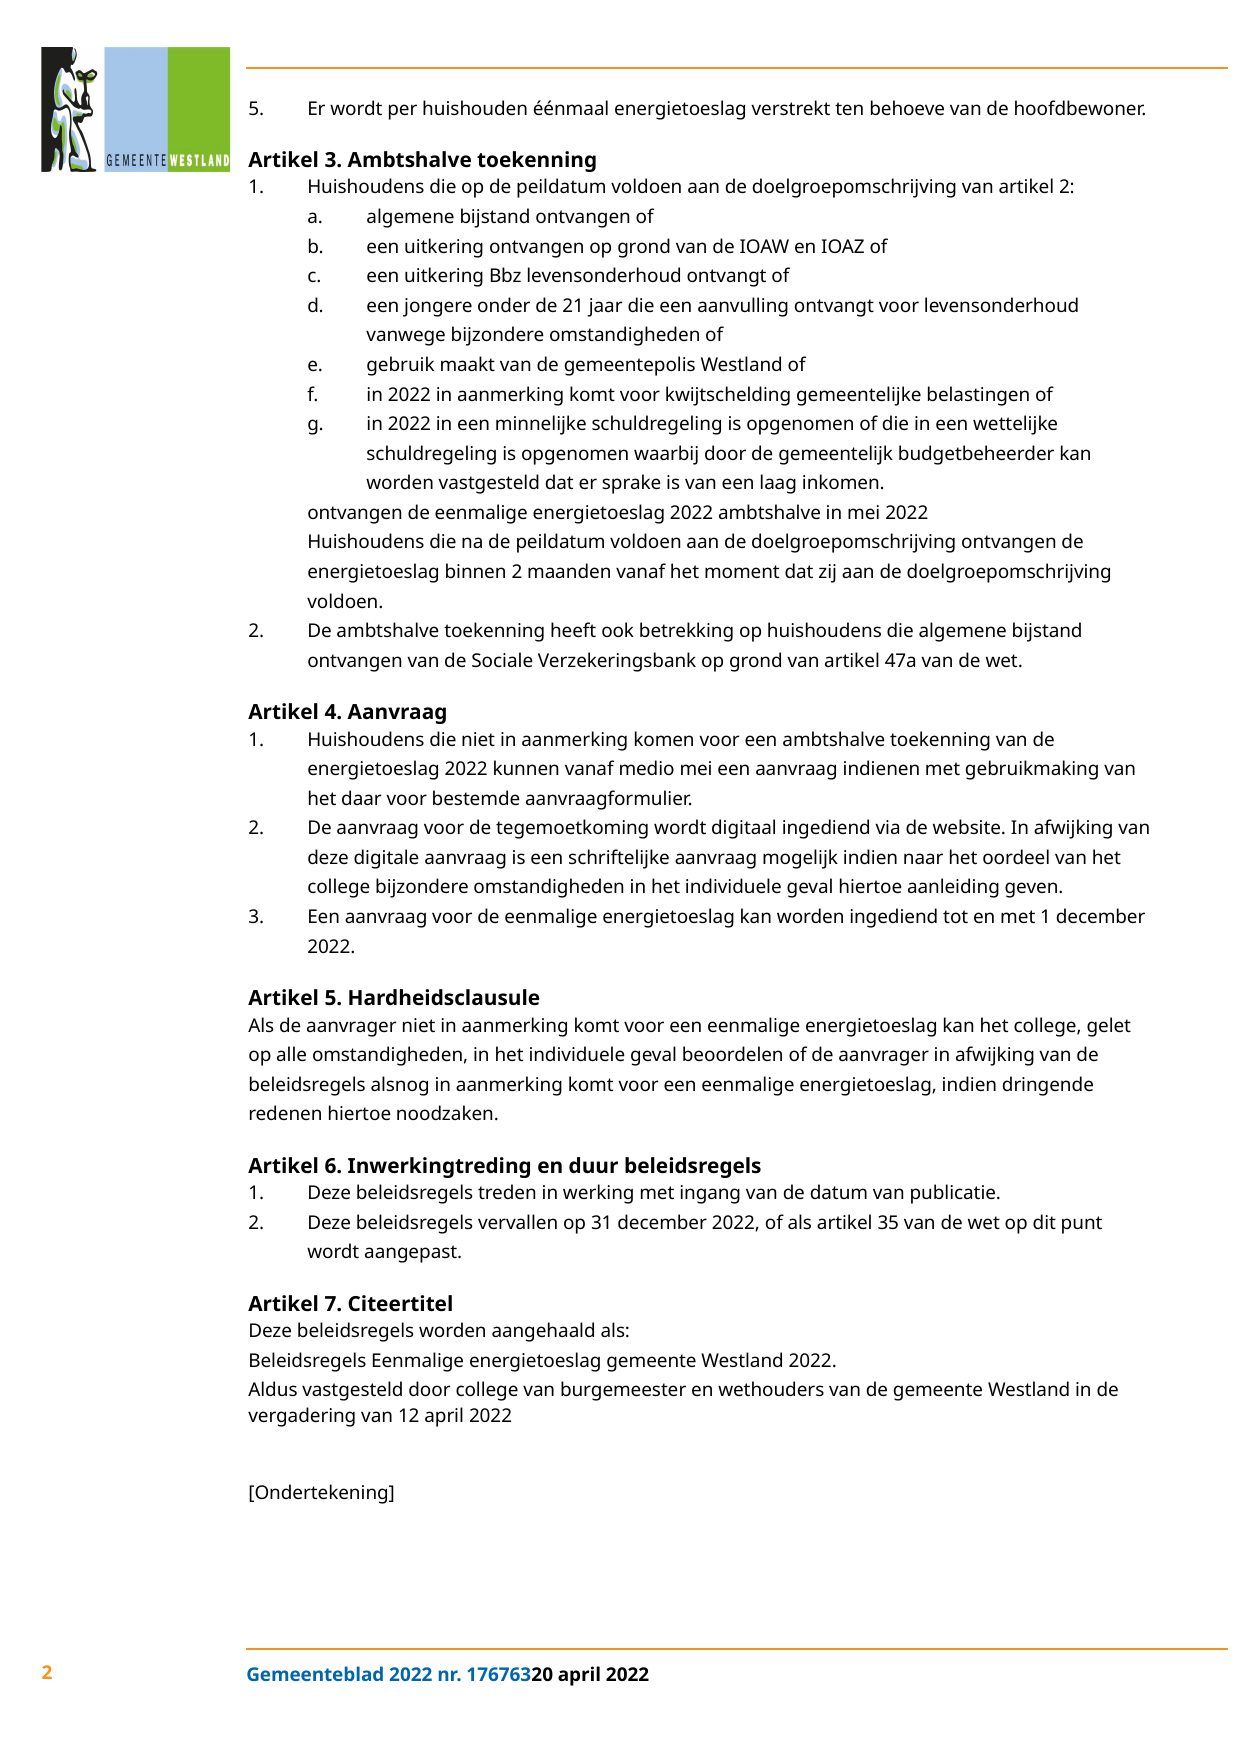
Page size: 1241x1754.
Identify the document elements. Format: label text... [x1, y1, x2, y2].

list Huishoudens die op de peildatum voldoen aan de doelgroepomschrijving van artikel 2: [248, 174, 1152, 199]
text Artikel 5. Hardheidsclausule [248, 983, 1152, 1012]
list in 2022 in een minnelijke schuldregeling is opgenomen of die in een wettelijke schuldregeling is opgenomen waarbij door de gemeentelijk budgetbeheerder kan worden vastgesteld dat er sprake is van een laag inkomen. [307, 410, 1152, 495]
list in 2022 in aanmerking komt voor kwijtschelding gemeentelijke belastingen of [307, 381, 1152, 406]
list een jongere onder de 21 jaar die een aanvulling ontvangt voor levensonderhoud vanwege bijzondere omstandigheden of [307, 292, 1152, 347]
text Als de aanvrager niet in aanmerking komt voor een eenmalige energietoeslag kan het college, gelet op alle omstandigheden, in het individuele geval beoordelen of de aanvrager in afwijking van de beleidsregels alsnog in aanmerking komt voor een eenmalige energietoeslag, indien dringende redenen hiertoe noodzaken. [248, 1012, 1152, 1126]
list Huishoudens die na de peildatum voldoen aan de doelgroepomschrijving ontvangen de energietoeslag binnen 2 maanden vanaf het moment dat zij aan de doelgroepomschrijving voldoen. [248, 529, 1152, 613]
list Er wordt per huishouden éénmaal energietoeslag verstrekt ten behoeve van de hoofdbewoner. [248, 95, 1152, 121]
list Huishoudens die niet in aanmerking komen voor een ambtshalve toekenning van de energietoeslag 2022 kunnen vanaf medio mei een aanvraag indienen met gebruikmaking van het daar voor bestemde aanvraagformulier. [248, 726, 1152, 811]
list De ambtshalve toekenning heeft ook betrekking op huishoudens die algemene bijstand ontvangen van de Sociale Verzekeringsbank op grond van artikel 47a van de wet. [248, 617, 1152, 673]
text Aldus vastgesteld door college van burgemeester en wethouders van de gemeente Westland in de vergadering van 12 april 2022 [248, 1377, 1152, 1428]
list een uitkering Bbz levensonderhoud ontvangt of [307, 262, 1152, 288]
list Deze beleidsregels treden in werking met ingang van de datum van publicatie. [248, 1179, 1152, 1205]
text Deze beleidsregels worden aangehaald als: [248, 1317, 1152, 1343]
text [Ondertekening] [248, 1479, 1152, 1505]
list Deze beleidsregels vervallen op 31 december 2022, of als artikel 35 van de wet op dit punt wordt aangepast. [248, 1209, 1152, 1264]
list gebruik maakt van de gemeentepolis Westland of [307, 351, 1152, 377]
list ontvangen de eenmalige energietoeslag 2022 ambtshalve in mei 2022 [248, 499, 1152, 525]
text Artikel 7. Citeertitel [248, 1289, 1152, 1317]
list een uitkering ontvangen op grond van de IOAW en IOAZ of [307, 233, 1152, 258]
text Artikel 4. Aanvraag [248, 697, 1152, 726]
list Een aanvraag voor de eenmalige energietoeslag kan worden ingediend tot en met 1 december 2022. [248, 903, 1152, 959]
text Artikel 3. Ambtshalve toekenning [248, 145, 1152, 174]
picture [41, 47, 231, 172]
text Artikel 6. Inwerkingtreding en duur beleidsregels [248, 1151, 1152, 1179]
list De aanvraag voor de tegemoetkoming wordt digitaal ingediend via de website. In afwijking van deze digitale aanvraag is een schriftelijke aanvraag mogelijk indien naar het oordeel van het college bijzondere omstandigheden in het individuele geval hiertoe aanleiding geven. [248, 814, 1152, 899]
text Beleidsregels Eenmalige energietoeslag gemeente Westland 2022. [248, 1347, 1152, 1373]
list algemene bijstand ontvangen of [307, 203, 1152, 229]
